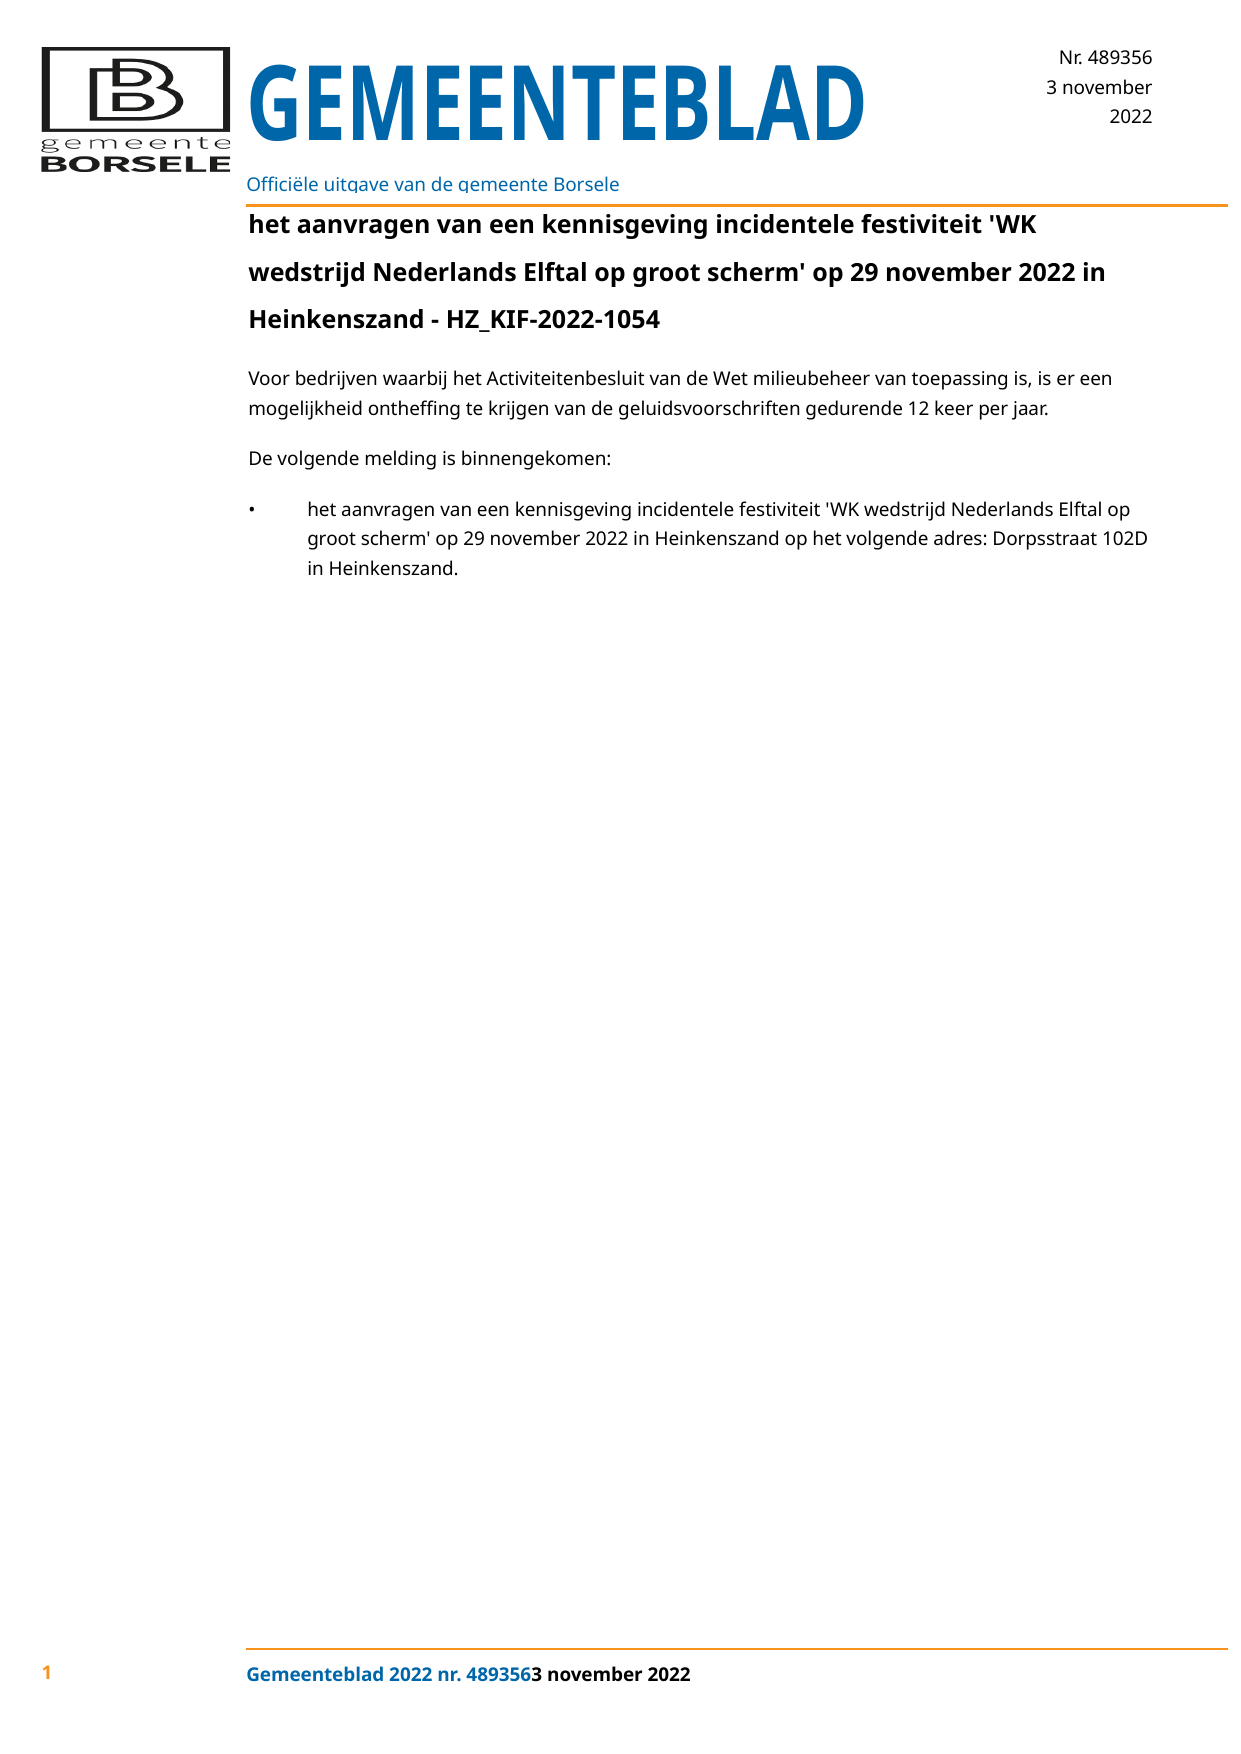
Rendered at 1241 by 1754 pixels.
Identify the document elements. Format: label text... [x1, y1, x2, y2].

text De volgende melding is binnengekomen: [248, 446, 1152, 471]
text het aanvragen van een kennisgeving incidentele festiviteit 'WK wedstrijd Nederlands Elftal op groot scherm' op 29 november 2022 in Heinkenszand - HZ_KIF-2022-1054 [248, 207, 1152, 336]
picture [41, 47, 231, 172]
text Voor bedrijven waarbij het Activiteitenbesluit van de Wet milieubeheer van toepassing is, is er een mogelijkheid ontheffing te krijgen van de geluidsvoorschriften gedurende 12 keer per jaar. [248, 366, 1152, 421]
list het aanvragen van een kennisgeving incidentele festiviteit 'WK wedstrijd Nederlands Elftal op groot scherm' op 29 november 2022 in Heinkenszand op het volgende adres: Dorpsstraat 102D in Heinkenszand. [248, 496, 1152, 581]
